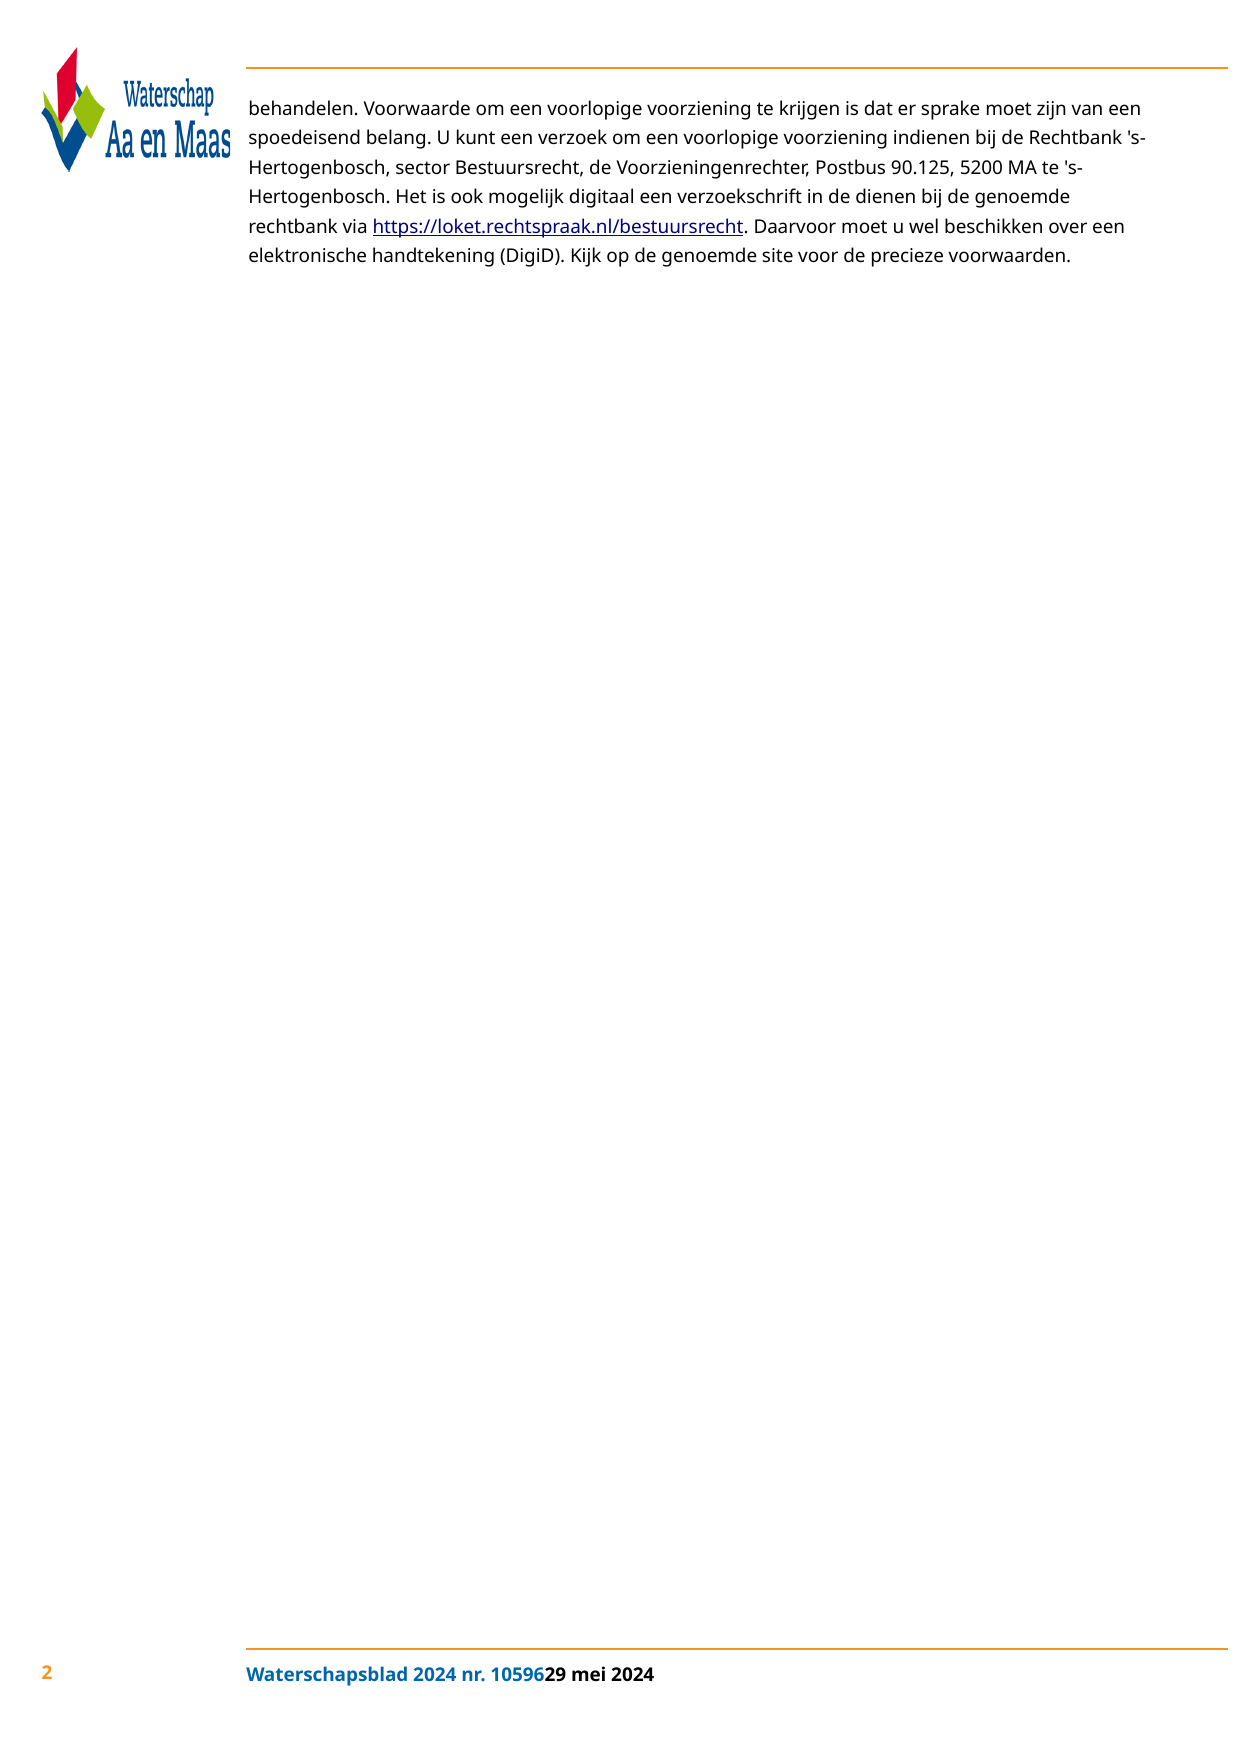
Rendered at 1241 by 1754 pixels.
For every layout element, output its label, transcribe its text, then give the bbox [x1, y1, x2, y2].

text behandelen. Voorwaarde om een voorlopige voorziening te krijgen is dat er sprake moet zijn van een spoedeisend belang. U kunt een verzoek om een voorlopige voorziening indienen bij de Rechtbank 's-Hertogenbosch, sector Bestuursrecht, de Voorzieningenrechter, Postbus 90.125, 5200 MA te 's-Hertogenbosch. Het is ook mogelijk digitaal een verzoekschrift in de dienen bij de genoemde rechtbank via https://loket.rechtspraak.nl/bestuursrecht. Daarvoor moet u wel beschikken over een elektronische handtekening (DigiD). Kijk op de genoemde site voor de precieze voorwaarden. [248, 95, 1152, 268]
picture [41, 47, 231, 172]
